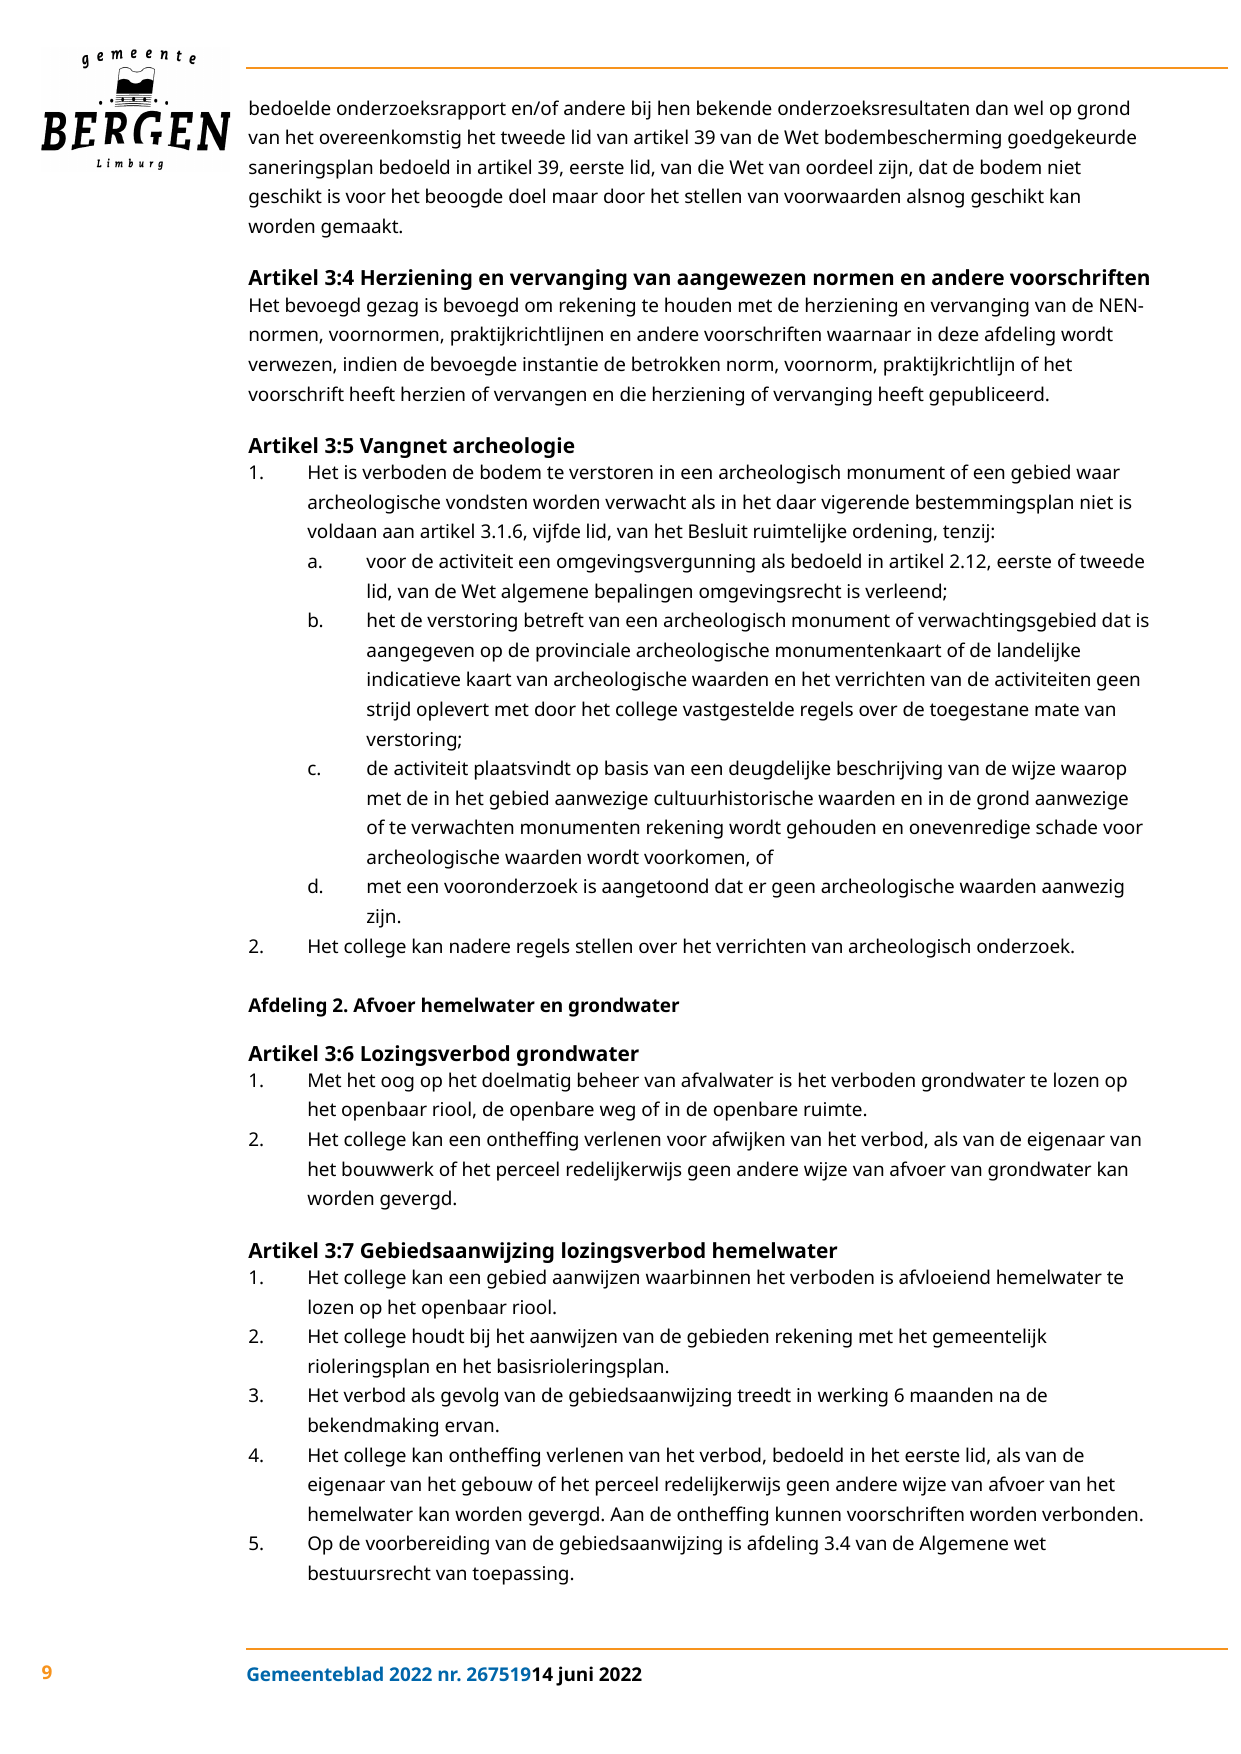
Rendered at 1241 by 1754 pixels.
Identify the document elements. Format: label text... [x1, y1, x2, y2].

list Het college kan ontheffing verlenen van het verbod, bedoeld in het eerste lid, als van de eigenaar van het gebouw of het perceel redelijkerwijs geen andere wijze van afvoer van het hemelwater kan worden gevergd. Aan de ontheffing kunnen voorschriften worden verbonden. [248, 1442, 1152, 1527]
text Artikel 3:7 Gebiedsaanwijzing lozingsverbod hemelwater [248, 1236, 1152, 1264]
list voor de activiteit een omgevingsvergunning als bedoeld in artikel 2.12, eerste of tweede lid, van de Wet algemene bepalingen omgevingsrecht is verleend; [307, 548, 1152, 604]
list Het is verboden de bodem te verstoren in een archeologisch monument of een gebied waar archeologische vondsten worden verwacht als in het daar vigerende bestemmingsplan niet is voldaan aan artikel 3.1.6, vijfde lid, van het Besluit ruimtelijke ordening, tenzij: [248, 459, 1152, 544]
list Het college kan een ontheffing verlenen voor afwijken van het verbod, als van de eigenaar van het bouwwerk of het perceel redelijkerwijs geen andere wijze van afvoer van grondwater kan worden gevergd. [248, 1126, 1152, 1211]
text Afdeling 2. Afvoer hemelwater en grondwater [248, 992, 1152, 1018]
list Het verbod als gevolg van de gebiedsaanwijzing treedt in werking 6 maanden na de bekendmaking ervan. [248, 1383, 1152, 1438]
list de activiteit plaatsvindt op basis van een deugdelijke beschrijving van de wijze waarop met de in het gebied aanwezige cultuurhistorische waarden en in de grond aanwezige of te verwachten monumenten rekening wordt gehouden en onevenredige schade voor archeologische waarden wordt voorkomen, of [307, 755, 1152, 870]
list Met het oog op het doelmatig beheer van afvalwater is het verboden grondwater te lozen op het openbaar riool, de openbare weg of in de openbare ruimte. [248, 1067, 1152, 1122]
text bedoelde onderzoeksrapport en/of andere bij hen bekende onderzoeksresultaten dan wel op grond van het overeenkomstig het tweede lid van artikel 39 van de Wet bodembescherming goedgekeurde saneringsplan bedoeld in artikel 39, eerste lid, van die Wet van oordeel zijn, dat de bodem niet geschikt is voor het beoogde doel maar door het stellen van voorwaarden alsnog geschikt kan worden gemaakt. [248, 95, 1152, 239]
list Het college kan nadere regels stellen over het verrichten van archeologisch onderzoek. [248, 933, 1152, 959]
picture [41, 47, 231, 172]
list het de verstoring betreft van een archeologisch monument of verwachtingsgebied dat is aangegeven op de provinciale archeologische monumentenkaart of de landelijke indicatieve kaart van archeologische waarden en het verrichten van de activiteiten geen strijd oplevert met door het college vastgestelde regels over de toegestane mate van verstoring; [307, 607, 1152, 752]
list Het college kan een gebied aanwijzen waarbinnen het verboden is afvloeiend hemelwater te lozen op het openbaar riool. [248, 1264, 1152, 1319]
text Het bevoegd gezag is bevoegd om rekening te houden met de herziening en vervanging van de NEN-normen, voornormen, praktijkrichtlijnen en andere voorschriften waarnaar in deze afdeling wordt verwezen, indien de bevoegde instantie de betrokken norm, voornorm, praktijkrichtlijn of het voorschrift heeft herzien of vervangen en die herziening of vervanging heeft gepubliceerd. [248, 292, 1152, 406]
list Het college houdt bij het aanwijzen van de gebieden rekening met het gemeentelijk rioleringsplan en het basisrioleringsplan. [248, 1323, 1152, 1379]
text Artikel 3:4 Herziening en vervanging van aangewezen normen en andere voorschriften [248, 263, 1152, 292]
text Artikel 3:6 Lozingsverbod grondwater [248, 1039, 1152, 1067]
text Artikel 3:5 Vangnet archeologie [248, 431, 1152, 459]
list met een vooronderzoek is aangetoond dat er geen archeologische waarden aanwezig zijn. [307, 874, 1152, 929]
list Op de voorbereiding van de gebiedsaanwijzing is afdeling 3.4 van de Algemene wet bestuursrecht van toepassing. [248, 1531, 1152, 1586]
